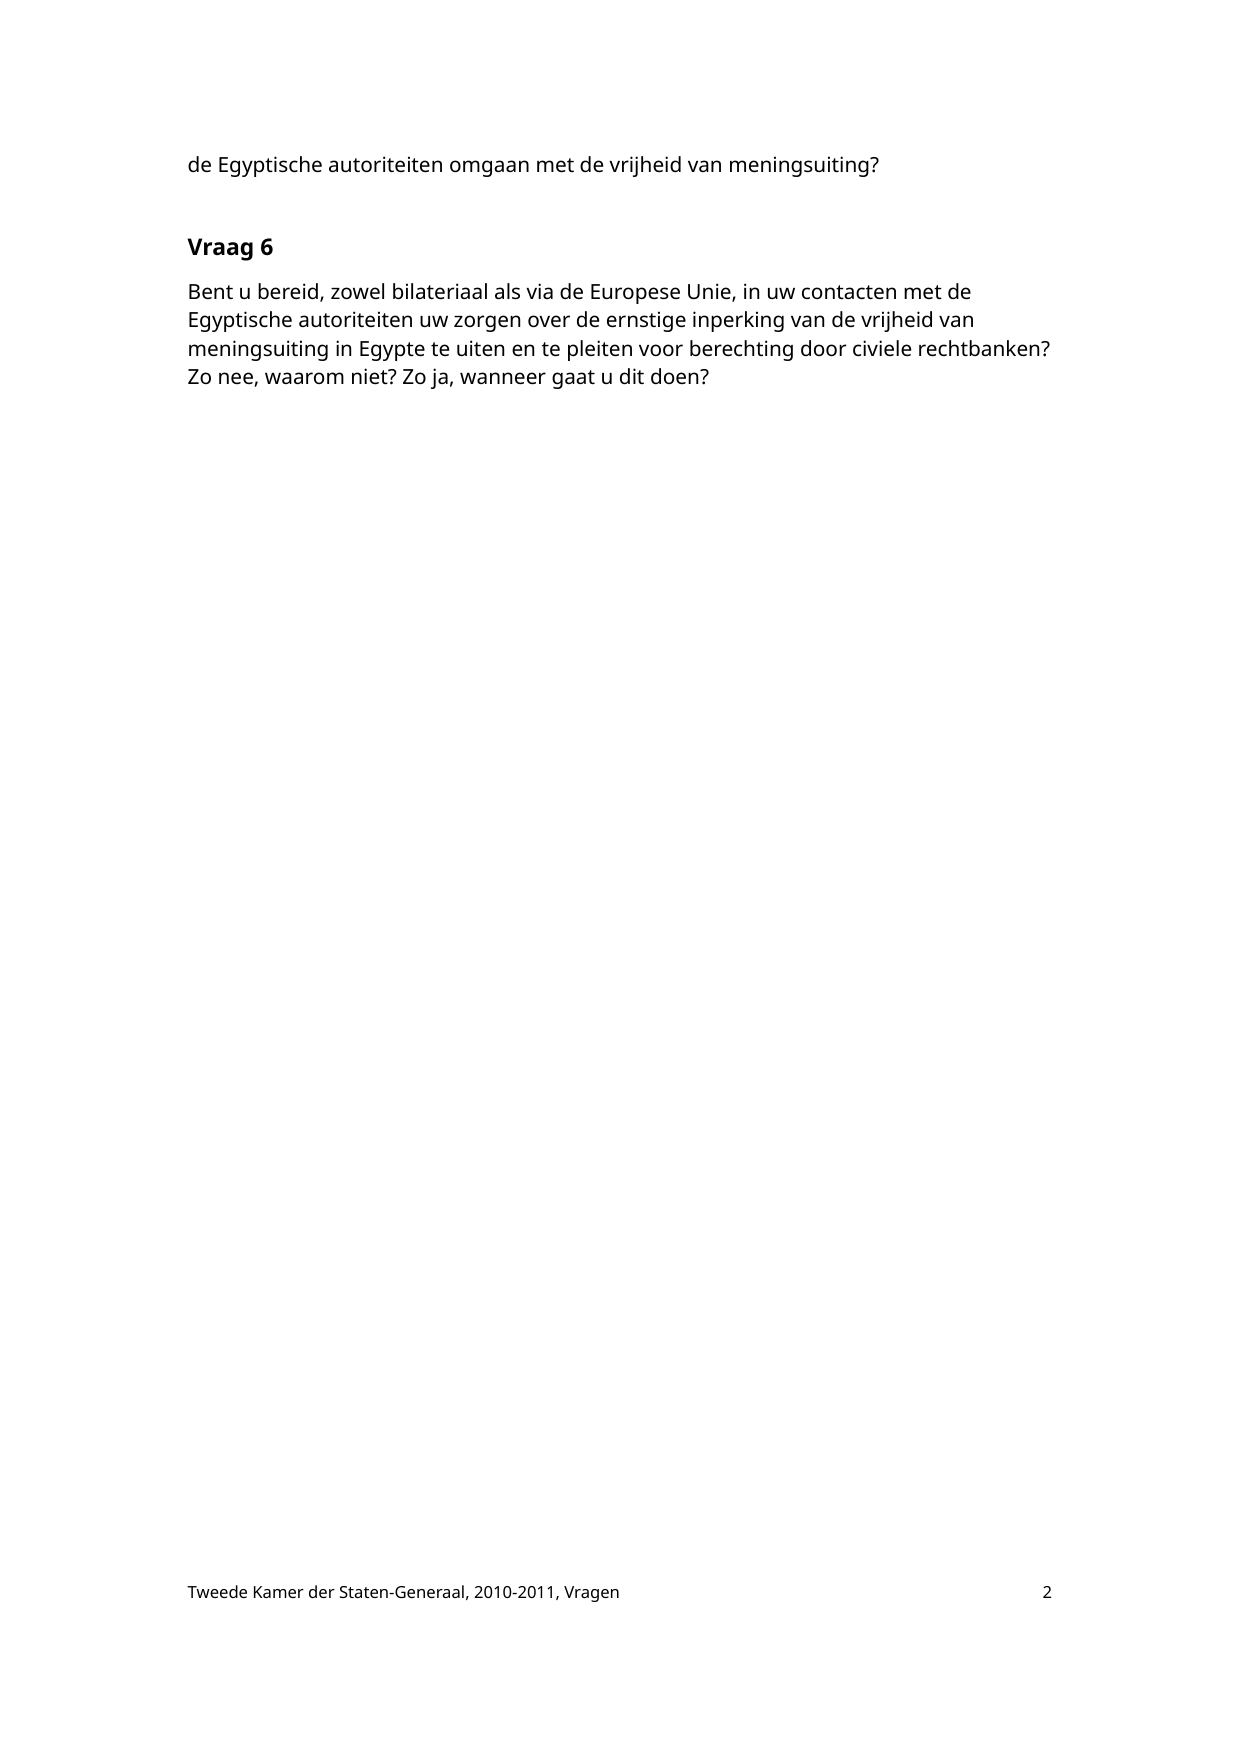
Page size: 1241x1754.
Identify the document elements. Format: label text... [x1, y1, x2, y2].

text Bent u bereid, zowel bilateriaal als via de Europese Unie, in uw contacten met de Egyptische autoriteiten uw zorgen over de ernstige inperking van de vrijheid van meningsuiting in Egypte te uiten en te pleiten voor berechting door civiele rechtbanken? Zo nee, waarom niet? Zo ja, wanneer gaat u dit doen? [187, 277, 1053, 391]
subtitle Vraag 6 [187, 231, 1053, 262]
text de Egyptische autoriteiten omgaan met de vrijheid van meningsuiting? [187, 150, 1053, 178]
